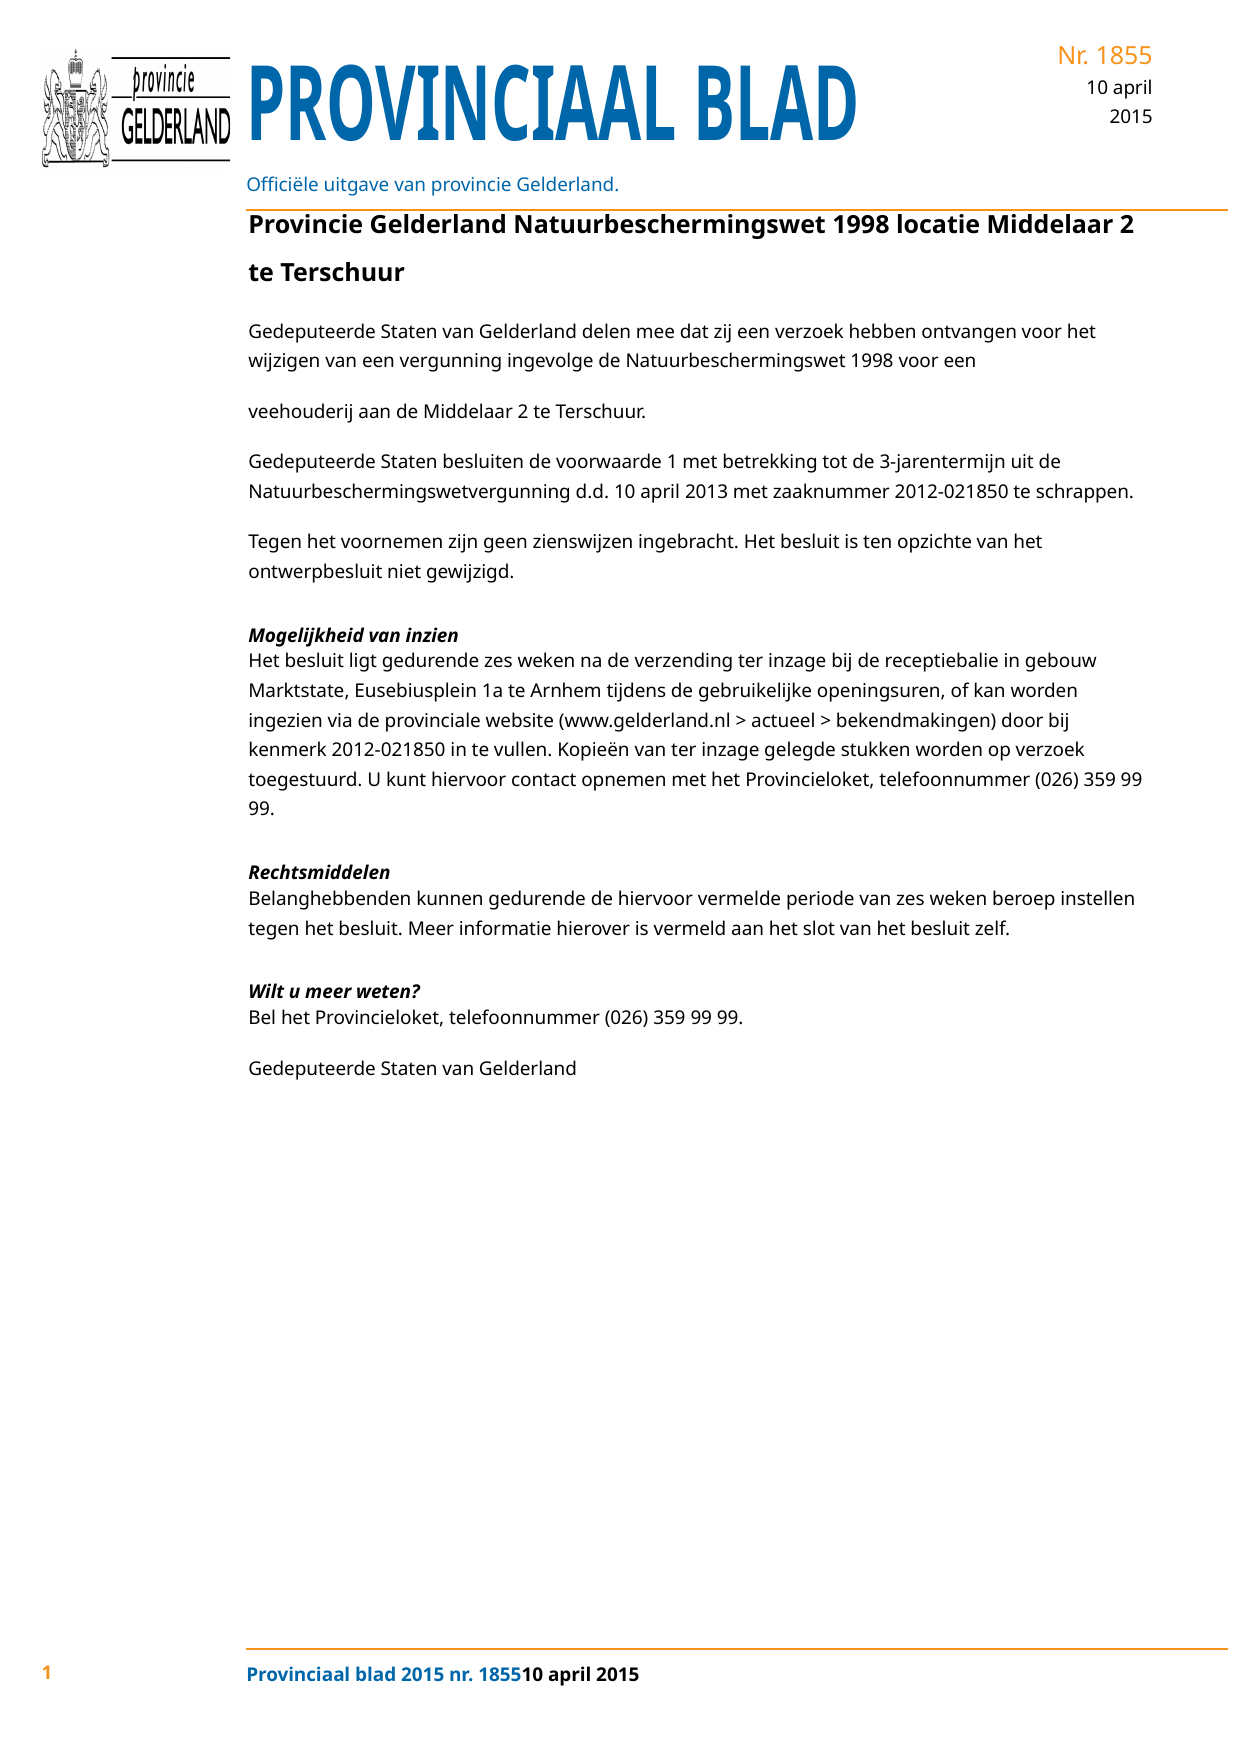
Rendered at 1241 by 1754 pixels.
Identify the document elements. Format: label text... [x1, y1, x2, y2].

text Wilt u meer weten? [248, 979, 1152, 1004]
text Gedeputeerde Staten van Gelderland [248, 1055, 1152, 1081]
picture [41, 47, 231, 172]
text Mogelijkheid van inzien [248, 622, 1152, 648]
text Bel het Provincieloket, telefoonnummer (026) 359 99 99. [248, 1004, 1152, 1030]
text Gedeputeerde Staten besluiten de voorwaarde 1 met betrekking tot de 3-jarentermijn uit de Natuurbeschermingswetvergunning d.d. 10 april 2013 met zaaknummer 2012-021850 te schrappen. [248, 448, 1152, 504]
text Provincie Gelderland Natuurbeschermingswet 1998 locatie Middelaar 2 te Terschuur [248, 211, 1152, 288]
text Gedeputeerde Staten van Gelderland delen mee dat zij een verzoek hebben ontvangen voor het wijzigen van een vergunning ingevolge de Natuurbeschermingswet 1998 voor een [248, 318, 1152, 373]
text Het besluit ligt gedurende zes weken na de verzending ter inzage bij de receptiebalie in gebouw Marktstate, Eusebiusplein 1a te Arnhem tijdens de gebruikelijke openingsuren, of kan worden ingezien via de provinciale website (www.gelderland.nl > actueel > bekendmakingen) door bij kenmerk 2012-021850 in te vullen. Kopieën van ter inzage gelegde stukken worden op verzoek toegestuurd. U kunt hiervoor contact opnemen met het Provincieloket, telefoonnummer (026) 359 99 99. [248, 648, 1152, 821]
text Belanghebbenden kunnen gedurende de hiervoor vermelde periode van zes weken beroep instellen tegen het besluit. Meer informatie hierover is vermeld aan het slot van het besluit zelf. [248, 885, 1152, 941]
text Tegen het voornemen zijn geen zienswijzen ingebracht. Het besluit is ten opzichte van het ontwerpbesluit niet gewijzigd. [248, 528, 1152, 584]
text veehouderij aan de Middelaar 2 te Terschuur. [248, 398, 1152, 424]
text Rechtsmiddelen [248, 859, 1152, 885]
